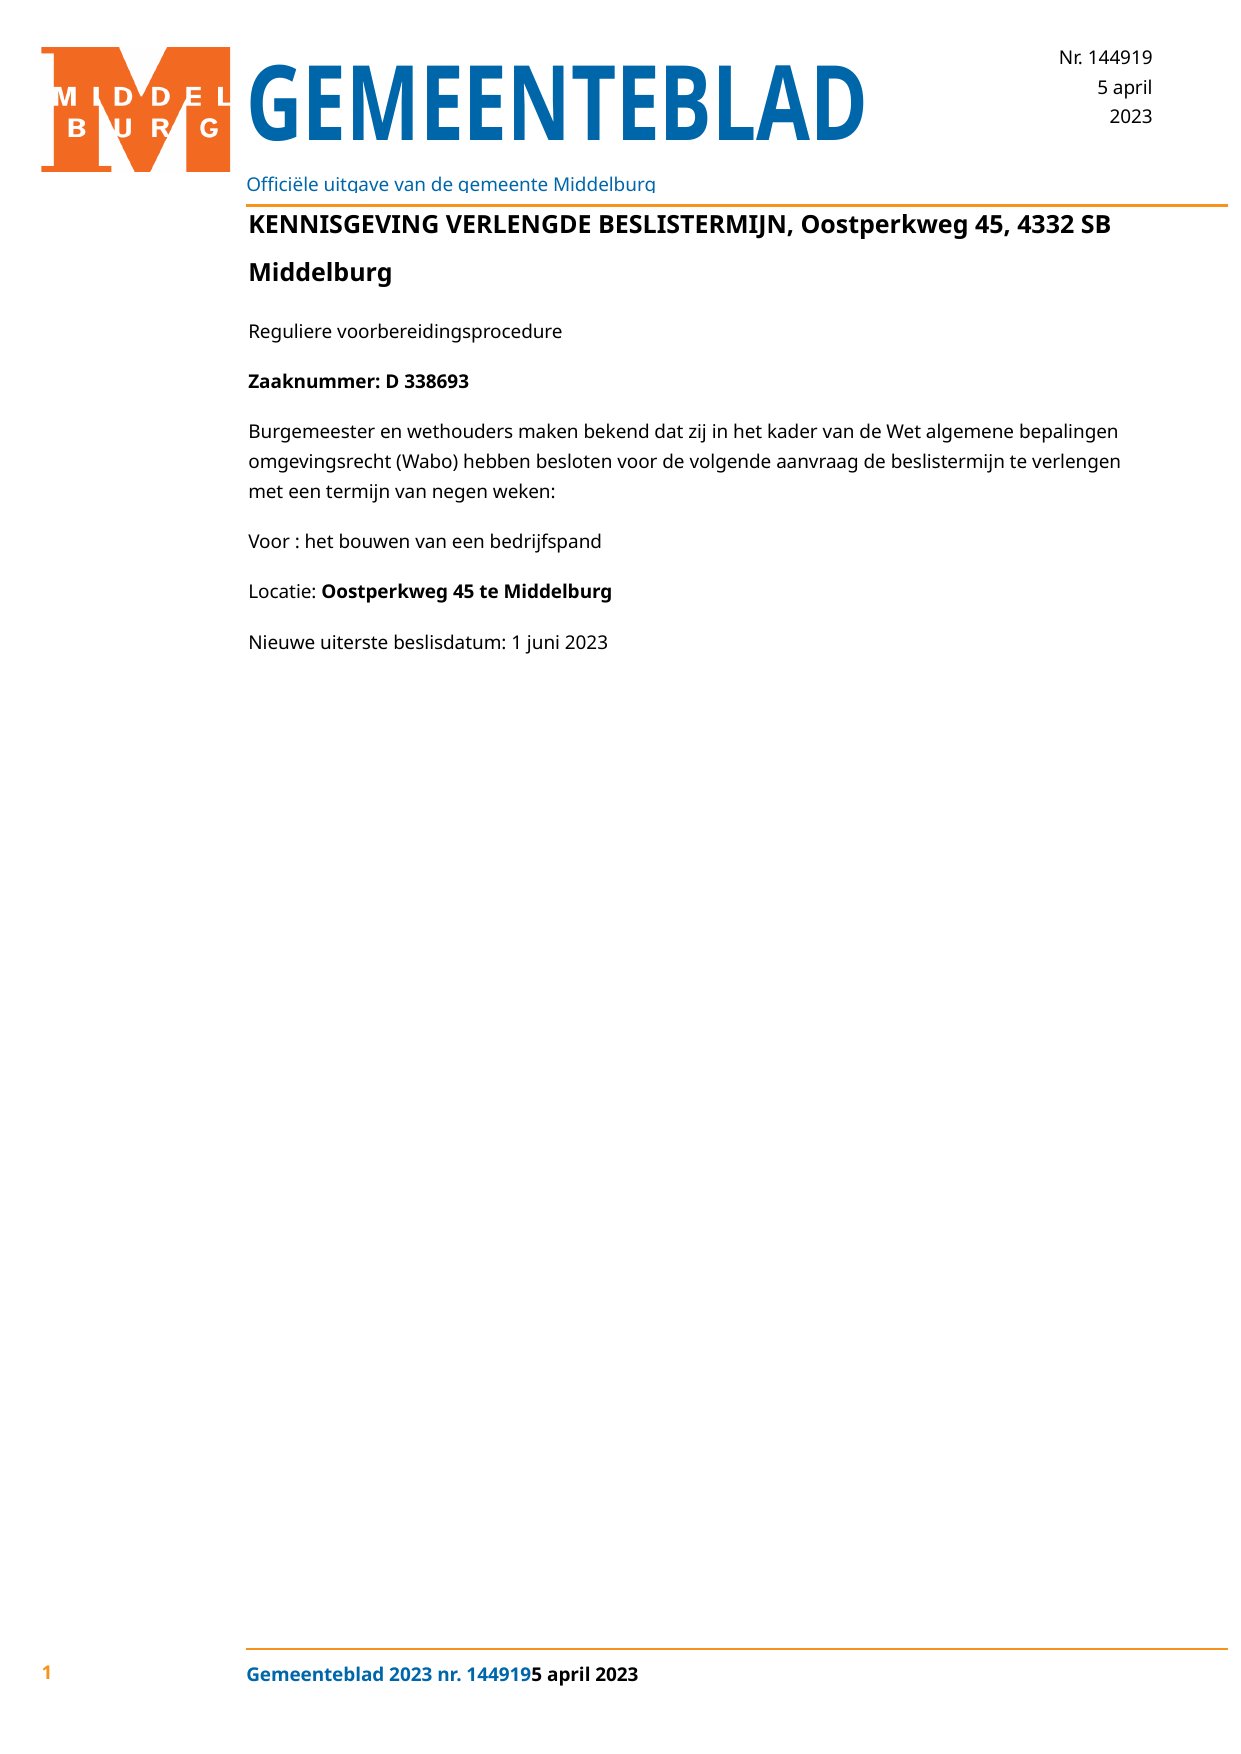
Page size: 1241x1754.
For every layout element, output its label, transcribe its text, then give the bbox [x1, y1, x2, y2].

text Burgemeester en wethouders maken bekend dat zij in het kader van de Wet algemene bepalingen omgevingsrecht (Wabo) hebben besloten voor de volgende aanvraag de beslistermijn te verlengen met een termijn van negen weken: [248, 419, 1152, 504]
text Nieuwe uiterste beslisdatum: 1 juni 2023 [248, 629, 1152, 655]
picture [41, 47, 231, 172]
text Voor : het bouwen van een bedrijfspand [248, 528, 1152, 554]
text Locatie: Oostperkweg 45 te Middelburg [248, 579, 1152, 604]
text Zaaknummer: D 338693 [248, 368, 1152, 394]
text KENNISGEVING VERLENGDE BESLISTERMIJN, Oostperkweg 45, 4332 SB Middelburg [248, 207, 1152, 288]
text Reguliere voorbereidingsprocedure [248, 318, 1152, 344]
